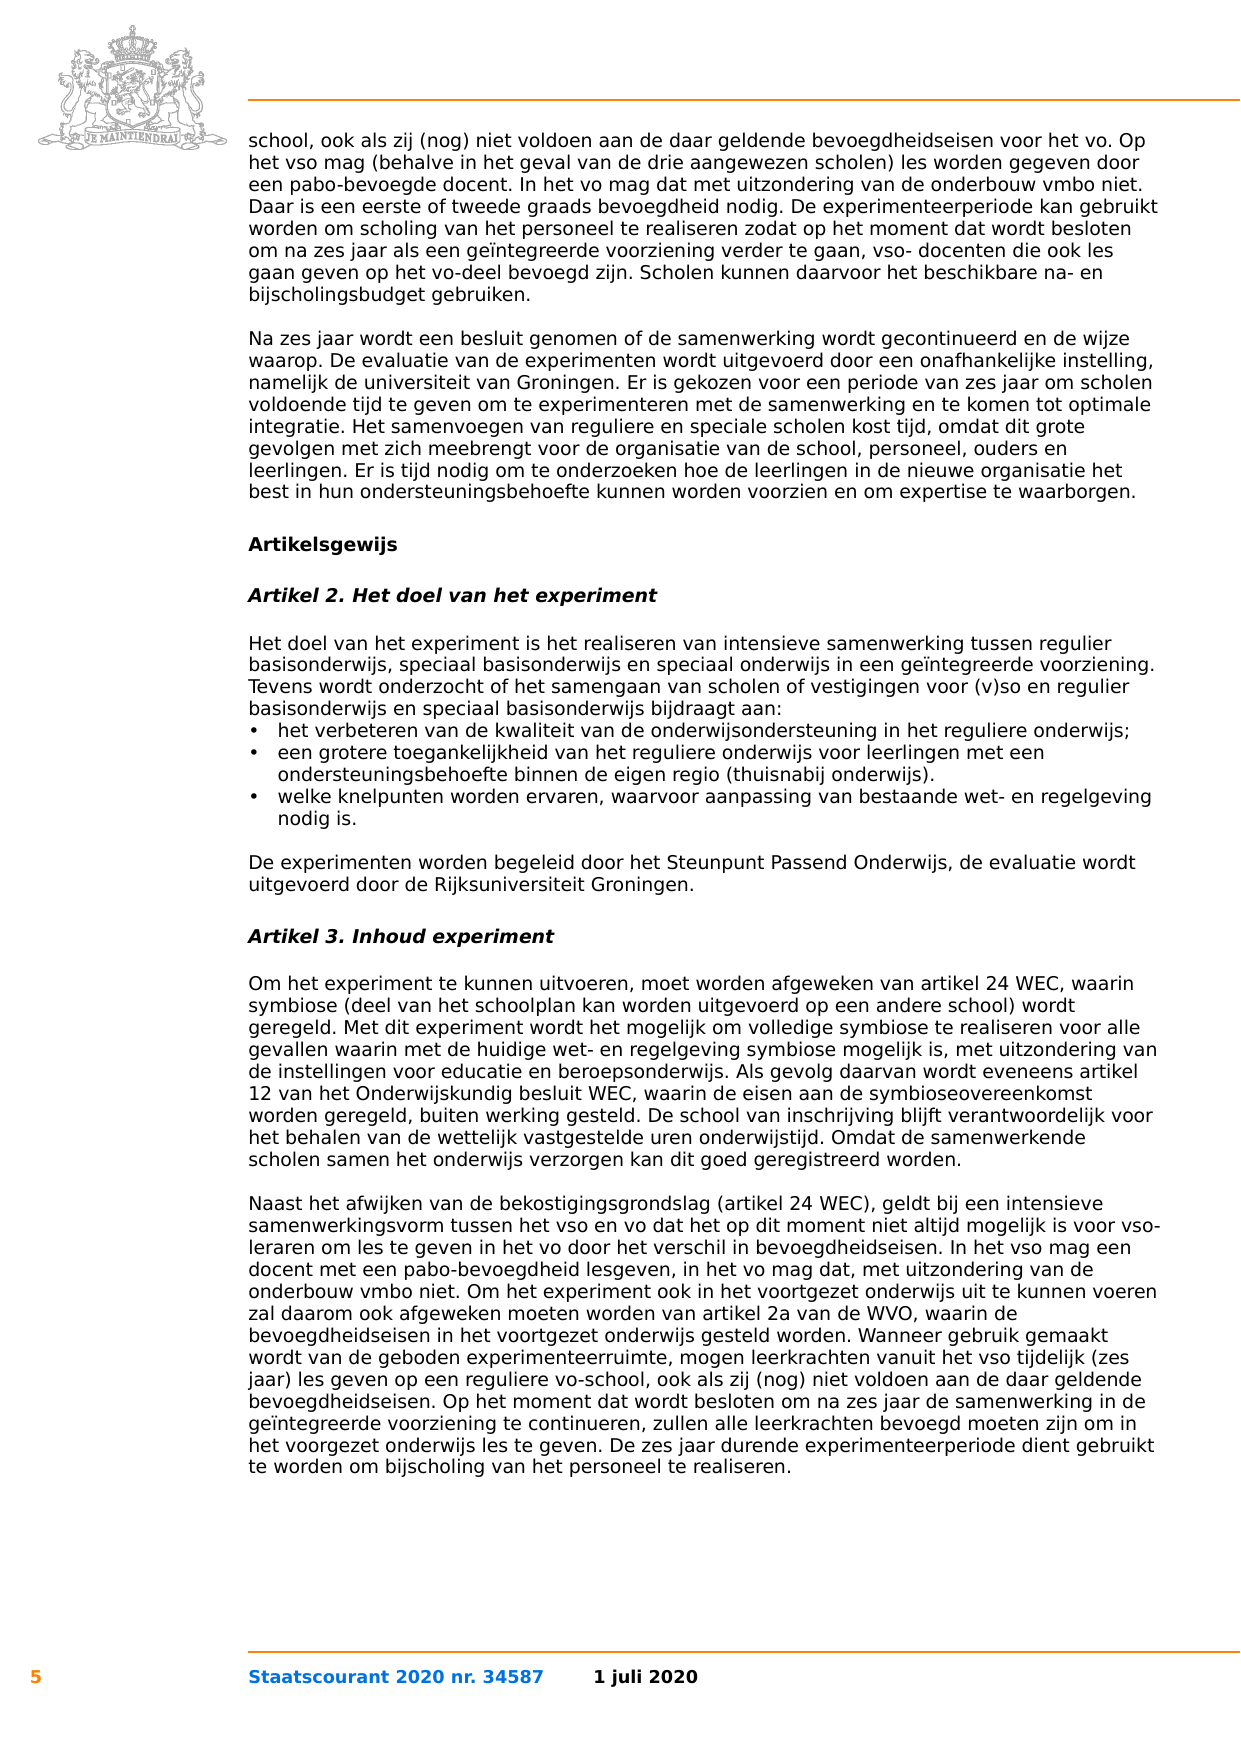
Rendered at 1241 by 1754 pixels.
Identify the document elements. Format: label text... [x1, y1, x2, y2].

text Naast het afwijken van de bekostigingsgrondslag (artikel 24 WEC), geldt bij een intensieve samenwerkingsvorm tussen het vso en vo dat het op dit moment niet altijd mogelijk is voor vso-leraren om les te geven in het vo door het verschil in bevoegdheidseisen. In het vso mag een docent met een pabo-bevoegdheid lesgeven, in het vo mag dat, met uitzondering van de onderbouw vmbo niet. Om het experiment ook in het voortgezet onderwijs uit te kunnen voeren zal daarom ook afgeweken moeten worden van artikel 2a van de WVO, waarin de bevoegdheidseisen in het voortgezet onderwijs gesteld worden. Wanneer gebruik gemaakt wordt van de geboden experimenteerruimte, mogen leerkrachten vanuit het vso tijdelijk (zes jaar) les geven op een reguliere vo-school, ook als zij (nog) niet voldoen aan de daar geldende bevoegdheidseisen. Op het moment dat wordt besloten om na zes jaar de samenwerking in de geïntegreerde voorziening te continueren, zullen alle leerkrachten bevoegd moeten zijn om in het voorgezet onderwijs les te geven. De zes jaar durende experimenteerperiode dient gebruikt te worden om bijscholing van het personeel te realiseren. [248, 1193, 1163, 1478]
text De experimenten worden begeleid door het Steunpunt Passend Onderwijs, de evaluatie wordt uitgevoerd door de Rijksuniversiteit Groningen. [248, 852, 1163, 896]
subtitle Artikel 2. Het doel van het experiment [248, 585, 1163, 607]
text Na zes jaar wordt een besluit genomen of de samenwerking wordt gecontinueerd en de wijze waarop. De evaluatie van de experimenten wordt uitgevoerd door een onafhankelijke instelling, namelijk de universiteit van Groningen. Er is gekozen voor een periode van zes jaar om scholen voldoende tijd te geven om te experimenteren met de samenwerking en te komen tot optimale integratie. Het samenvoegen van reguliere en speciale scholen kost tijd, omdat dit grote gevolgen met zich meebrengt voor de organisatie van de school, personeel, ouders en leerlingen. Er is tijd nodig om te onderzoeken hoe de leerlingen in de nieuwe organisatie het best in hun ondersteuningsbehoefte kunnen worden voorzien en om expertise te waarborgen. [248, 328, 1163, 503]
text • een grotere toegankelijkheid van het reguliere onderwijs voor leerlingen met een ondersteuningsbehoefte binnen de eigen regio (thuisnabij onderwijs). [248, 742, 1163, 786]
text • welke knelpunten worden ervaren, waarvoor aanpassing van bestaande wet- en regelgeving nodig is. [248, 786, 1163, 830]
text school, ook als zij (nog) niet voldoen aan de daar geldende bevoegdheidseisen voor het vo. Op het vso mag (behalve in het geval van de drie aangewezen scholen) les worden gegeven door een pabo-bevoegde docent. In het vo mag dat met uitzondering van de onderbouw vmbo niet. Daar is een eerste of tweede graads bevoegdheid nodig. De experimenteerperiode kan gebruikt worden om scholing van het personeel te realiseren zodat op het moment dat wordt besloten om na zes jaar als een geïntegreerde voorziening verder te gaan, vso- docenten die ook les gaan geven op het vo-deel bevoegd zijn. Scholen kunnen daarvoor het beschikbare na- en bijscholingsbudget gebruiken. [248, 130, 1163, 306]
subtitle Artikel 3. Inhoud experiment [248, 926, 1163, 948]
subtitle Artikelsgewijs [248, 533, 1163, 555]
picture [38, 25, 227, 150]
text Om het experiment te kunnen uitvoeren, moet worden afgeweken van artikel 24 WEC, waarin symbiose (deel van het schoolplan kan worden uitgevoerd op een andere school) wordt geregeld. Met dit experiment wordt het mogelijk om volledige symbiose te realiseren voor alle gevallen waarin met de huidige wet- en regelgeving symbiose mogelijk is, met uitzondering van de instellingen voor educatie en beroepsonderwijs. Als gevolg daarvan wordt eveneens artikel 12 van het Onderwijskundig besluit WEC, waarin de eisen aan de symbioseovereenkomst worden geregeld, buiten werking gesteld. De school van inschrijving blijft verantwoordelijk voor het behalen van de wettelijk vastgestelde uren onderwijstijd. Omdat de samenwerkende scholen samen het onderwijs verzorgen kan dit goed geregistreerd worden. [248, 973, 1163, 1171]
text Het doel van het experiment is het realiseren van intensieve samenwerking tussen regulier basisonderwijs, speciaal basisonderwijs en speciaal onderwijs in een geïntegreerde voorziening. Tevens wordt onderzocht of het samengaan van scholen of vestigingen voor (v)so en regulier basisonderwijs en speciaal basisonderwijs bijdraagt aan: [248, 632, 1163, 720]
text • het verbeteren van de kwaliteit van de onderwijsondersteuning in het reguliere onderwijs; [248, 720, 1163, 742]
